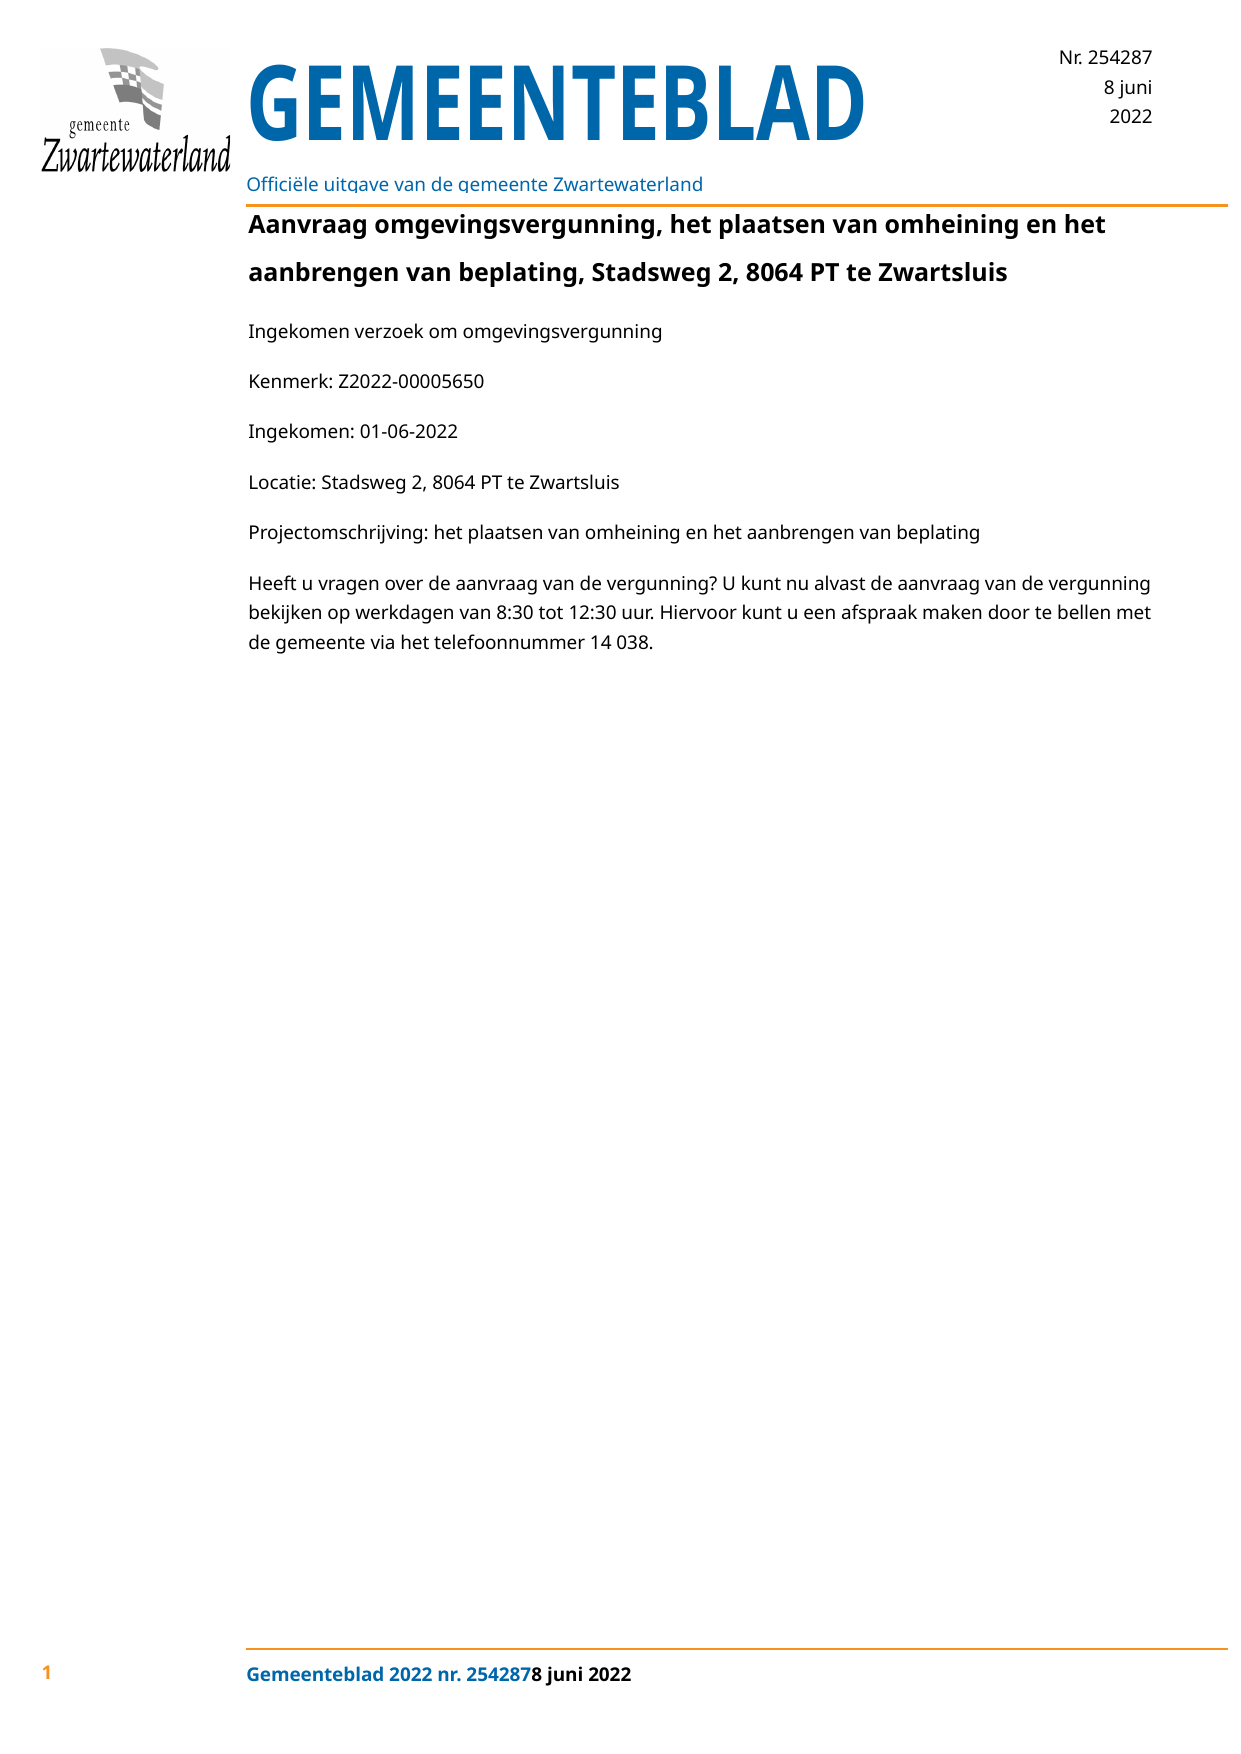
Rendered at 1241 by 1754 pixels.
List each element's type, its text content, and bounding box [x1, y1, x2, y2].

picture [41, 47, 231, 172]
text Ingekomen verzoek om omgevingsvergunning [248, 318, 1152, 344]
text Ingekomen: 01-06-2022 [248, 419, 1152, 444]
text Kenmerk: Z2022-00005650 [248, 368, 1152, 394]
text Projectomschrijving: het plaatsen van omheining en het aanbrengen van beplating [248, 519, 1152, 545]
text Aanvraag omgevingsvergunning, het plaatsen van omheining en het aanbrengen van beplating, Stadsweg 2, 8064 PT te Zwartsluis [248, 207, 1152, 288]
text Heeft u vragen over de aanvraag van de vergunning? U kunt nu alvast de aanvraag van de vergunning bekijken op werkdagen van 8:30 tot 12:30 uur. Hiervoor kunt u een afspraak maken door te bellen met de gemeente via het telefoonnummer 14 038. [248, 570, 1152, 655]
text Locatie: Stadsweg 2, 8064 PT te Zwartsluis [248, 469, 1152, 495]
